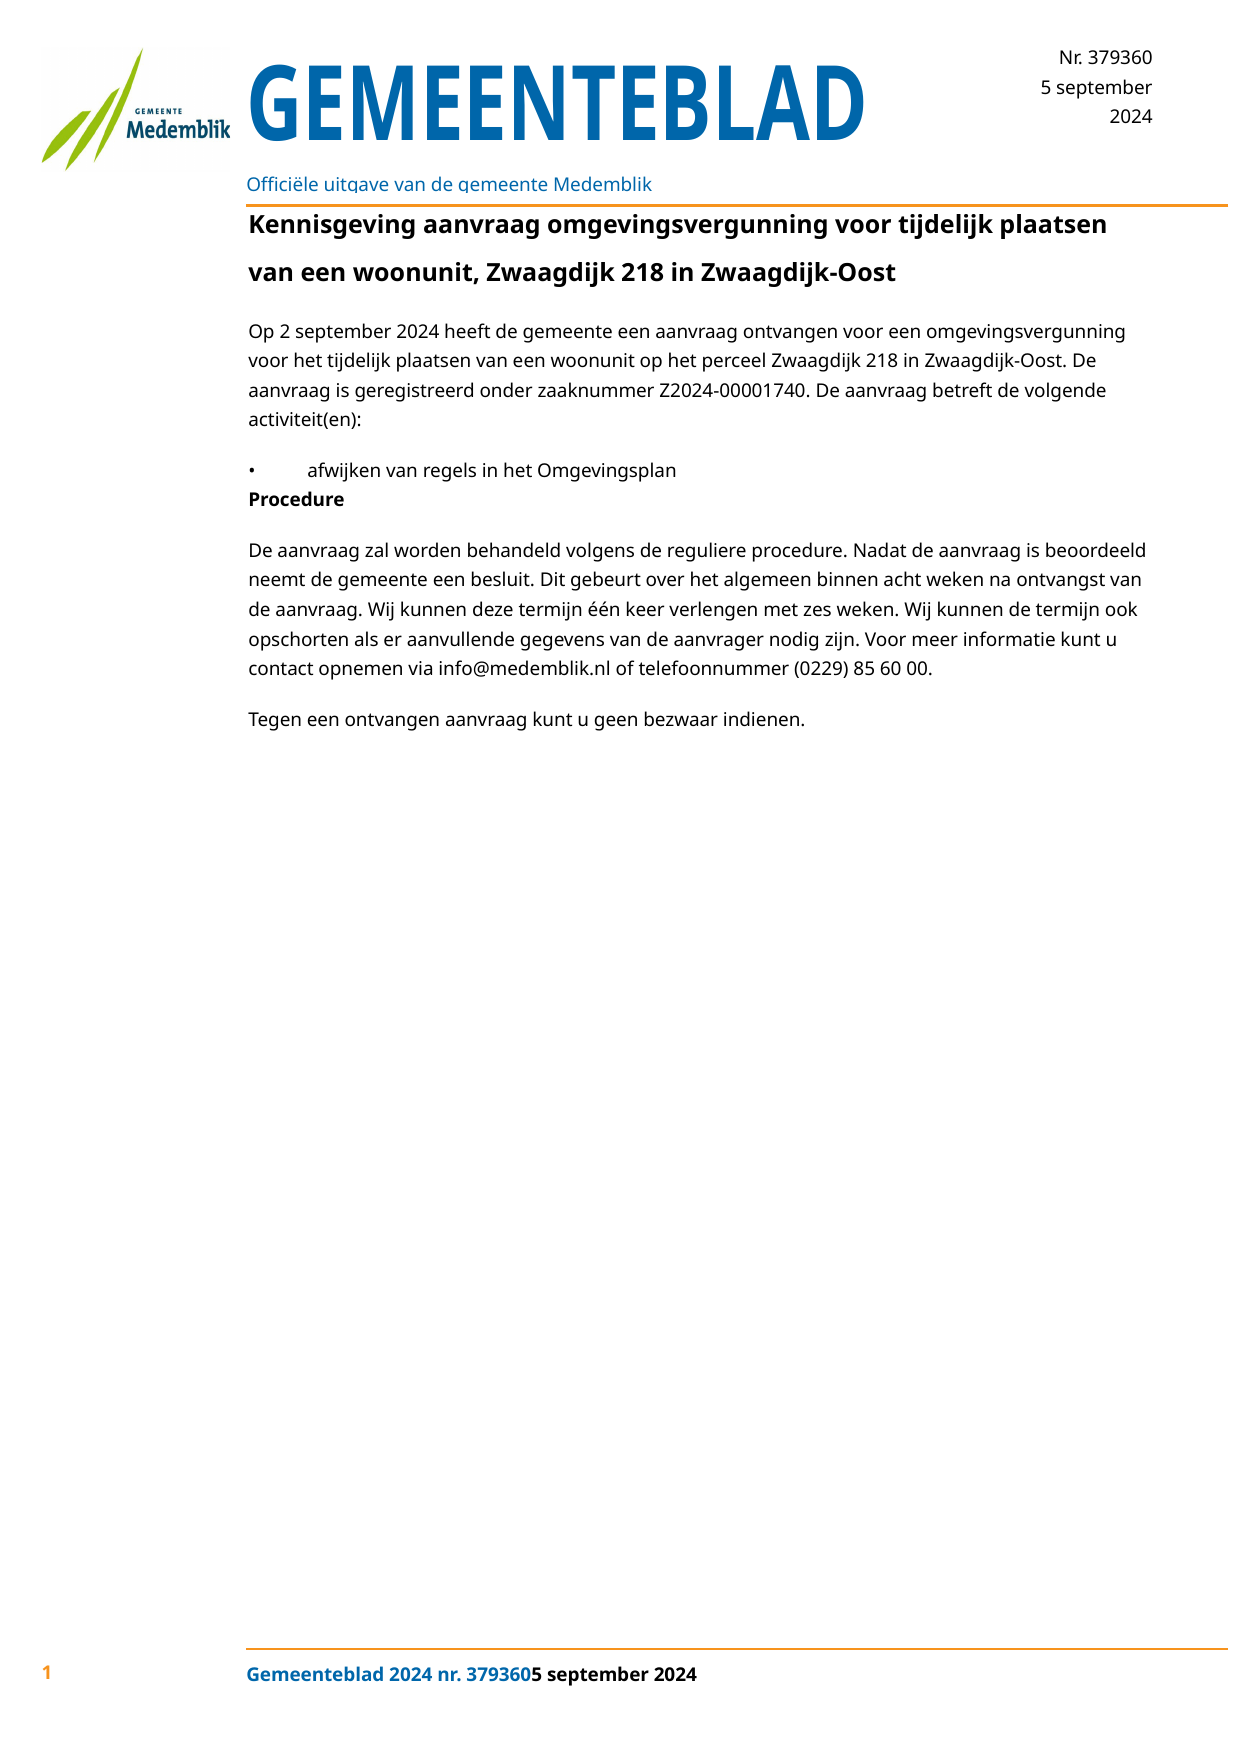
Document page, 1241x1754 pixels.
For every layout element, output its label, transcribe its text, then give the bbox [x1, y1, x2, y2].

picture [41, 47, 231, 172]
text Kennisgeving aanvraag omgevingsvergunning voor tijdelijk plaatsen van een woonunit, Zwaagdijk 218 in Zwaagdijk-Oost [248, 207, 1152, 288]
text Tegen een ontvangen aanvraag kunt u geen bezwaar indienen. [248, 706, 1152, 732]
text Procedure [248, 487, 1152, 512]
text Op 2 september 2024 heeft de gemeente een aanvraag ontvangen voor een omgevingsvergunning voor het tijdelijk plaatsen van een woonunit op het perceel Zwaagdijk 218 in Zwaagdijk-Oost. De aanvraag is geregistreerd onder zaaknummer Z2024-00001740. De aanvraag betreft de volgende activiteit(en): [248, 318, 1152, 432]
list afwijken van regels in het Omgevingsplan [248, 457, 1152, 483]
text De aanvraag zal worden behandeld volgens de reguliere procedure. Nadat de aanvraag is beoordeeld neemt de gemeente een besluit. Dit gebeurt over het algemeen binnen acht weken na ontvangst van de aanvraag. Wij kunnen deze termijn één keer verlengen met zes weken. Wij kunnen de termijn ook opschorten als er aanvullende gegevens van de aanvrager nodig zijn. Voor meer informatie kunt u contact opnemen via info@medemblik.nl of telefoonnummer (0229) 85 60 00. [248, 537, 1152, 681]
